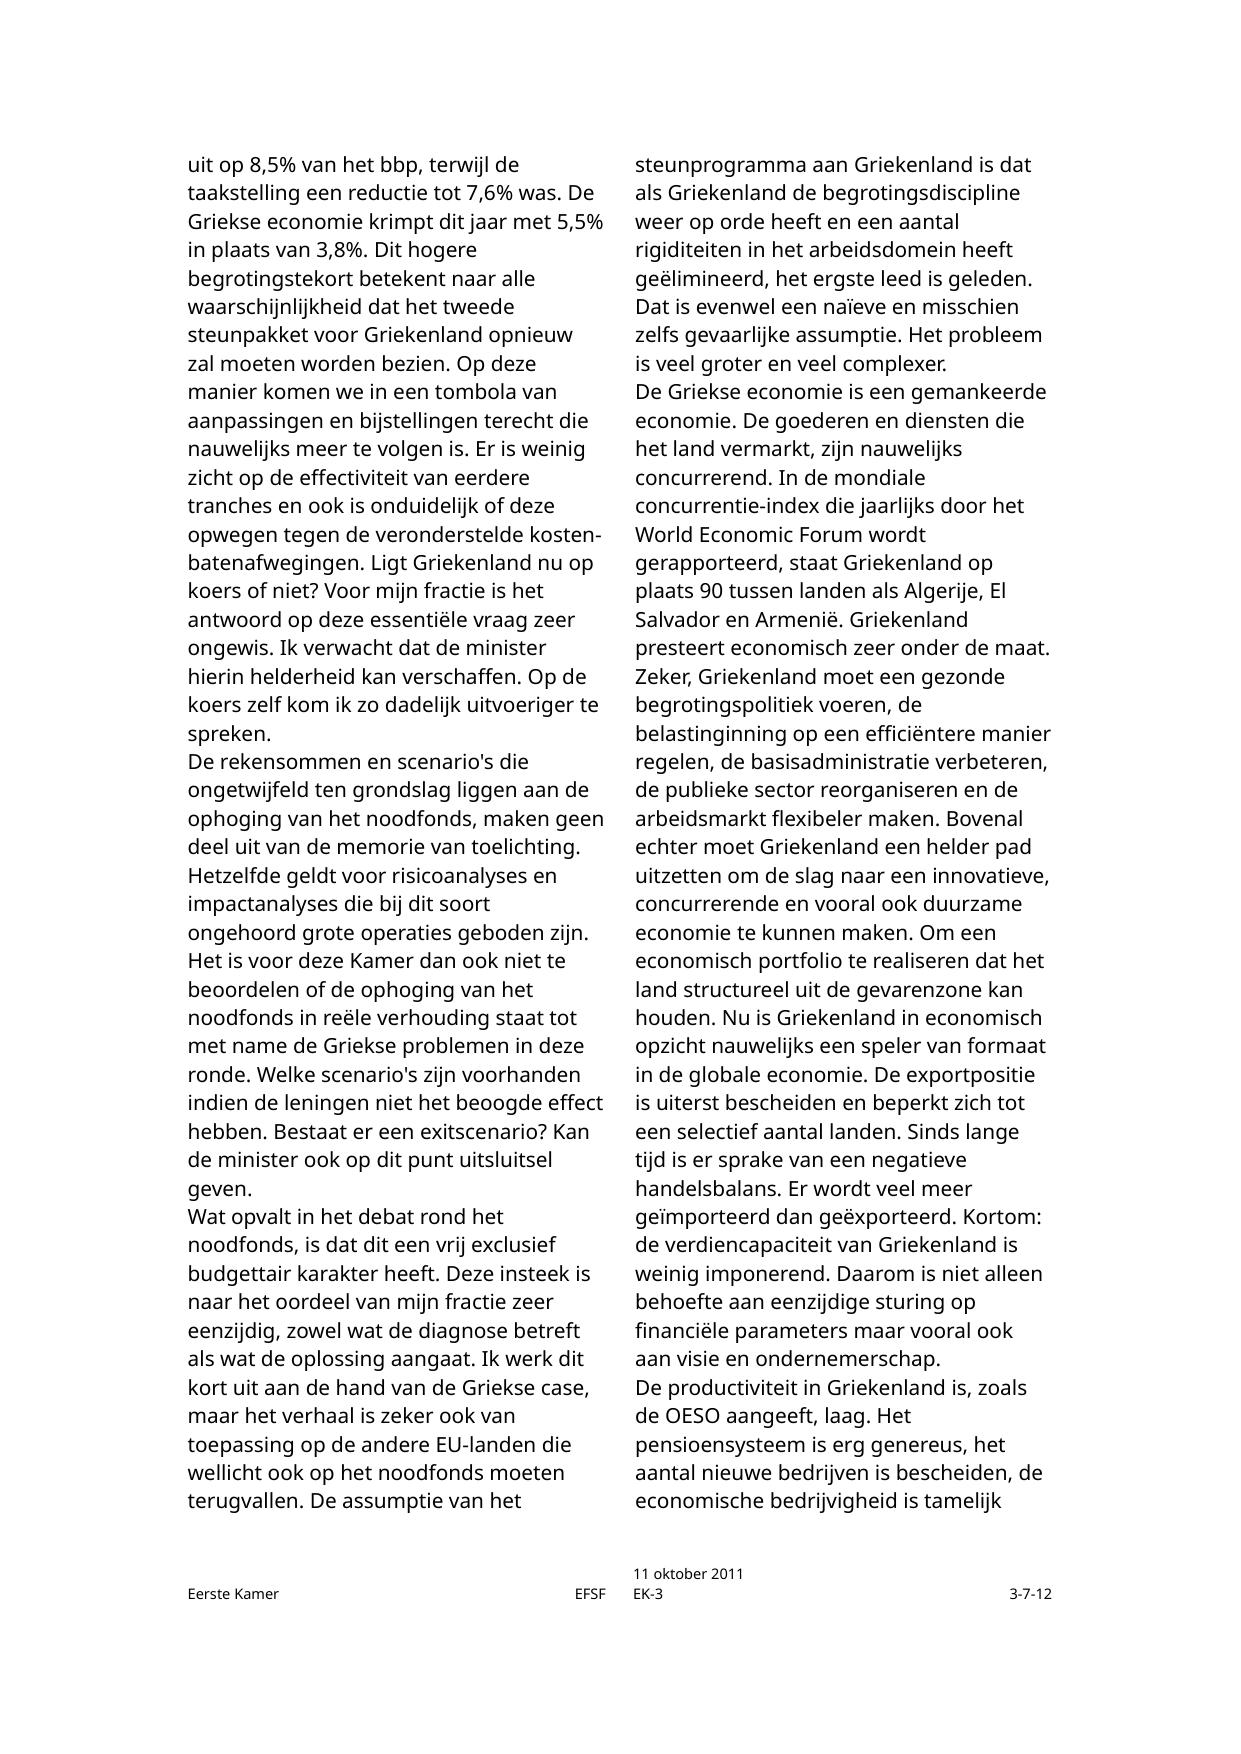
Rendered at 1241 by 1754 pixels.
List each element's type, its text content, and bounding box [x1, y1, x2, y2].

text De productiviteit in Griekenland is, zoals de OESO aangeeft, laag. Het pensioensysteem is erg genereus, het aantal nieuwe bedrijven is bescheiden, de economische bedrijvigheid is tamelijk [635, 1373, 1053, 1515]
text uit op 8,5% van het bbp, terwijl de taakstelling een reductie tot 7,6% was. De Griekse economie krimpt dit jaar met 5,5% in plaats van 3,8%. Dit hogere begrotingstekort betekent naar alle waarschijnlijkheid dat het tweede steunpakket voor Griekenland opnieuw zal moeten worden bezien. Op deze manier komen we in een tombola van aanpassingen en bijstellingen terecht die nauwelijks meer te volgen is. Er is weinig zicht op de effectiviteit van eerdere tranches en ook is onduidelijk of deze opwegen tegen de veronderstelde kosten-batenafwegingen. Ligt Griekenland nu op koers of niet? Voor mijn fractie is het antwoord op deze essentiële vraag zeer ongewis. Ik verwacht dat de minister hierin helderheid kan verschaffen. Op de koers zelf kom ik zo dadelijk uitvoeriger te spreken. [187, 150, 605, 747]
text De Griekse economie is een gemankeerde economie. De goederen en diensten die het land vermarkt, zijn nauwelijks concurrerend. In de mondiale concurrentie-index die jaarlijks door het World Economic Forum wordt gerapporteerd, staat Griekenland op plaats 90 tussen landen als Algerije, El Salvador en Armenië. Griekenland presteert economisch zeer onder de maat. Zeker, Griekenland moet een gezonde begrotingspolitiek voeren, de belastinginning op een efficiëntere manier regelen, de basisadministratie verbeteren, de publieke sector reorganiseren en de arbeidsmarkt flexibeler maken. Bovenal echter moet Griekenland een helder pad uitzetten om de slag naar een innovatieve, concurrerende en vooral ook duurzame economie te kunnen maken. Om een economisch portfolio te realiseren dat het land structureel uit de gevarenzone kan houden. Nu is Griekenland in economisch opzicht nauwelijks een speler van formaat in de globale economie. De exportpositie is uiterst bescheiden en beperkt zich tot een selectief aantal landen. Sinds lange tijd is er sprake van een negatieve handelsbalans. Er wordt veel meer geïmporteerd dan geëxporteerd. Kortom: de verdiencapaciteit van Griekenland is weinig imponerend. Daarom is niet alleen behoefte aan eenzijdige sturing op financiële parameters maar vooral ook aan visie en ondernemerschap. [635, 377, 1053, 1373]
text Wat opvalt in het debat rond het noodfonds, is dat dit een vrij exclusief budgettair karakter heeft. Deze insteek is naar het oordeel van mijn fractie zeer eenzijdig, zowel wat de diagnose betreft als wat de oplossing aangaat. Ik werk dit kort uit aan de hand van de Griekse case, maar het verhaal is zeker ook van toepassing op de andere EU-landen die wellicht ook op het noodfonds moeten terugvallen. De assumptie van het [187, 1202, 605, 1515]
text De rekensommen en scenario's die ongetwijfeld ten grondslag liggen aan de ophoging van het noodfonds, maken geen deel uit van de memorie van toelichting. Hetzelfde geldt voor risicoanalyses en impactanalyses die bij dit soort ongehoord grote operaties geboden zijn. Het is voor deze Kamer dan ook niet te beoordelen of de ophoging van het noodfonds in reële verhouding staat tot met name de Griekse problemen in deze ronde. Welke scenario's zijn voorhanden indien de leningen niet het beoogde effect hebben. Bestaat er een exitscenario? Kan de minister ook op dit punt uitsluitsel geven. [187, 747, 605, 1202]
text steunprogramma aan Griekenland is dat als Griekenland de begrotingsdiscipline weer op orde heeft en een aantal rigiditeiten in het arbeidsdomein heeft geëlimineerd, het ergste leed is geleden. Dat is evenwel een naïeve en misschien zelfs gevaarlijke assumptie. Het probleem is veel groter en veel complexer. [635, 150, 1053, 377]
